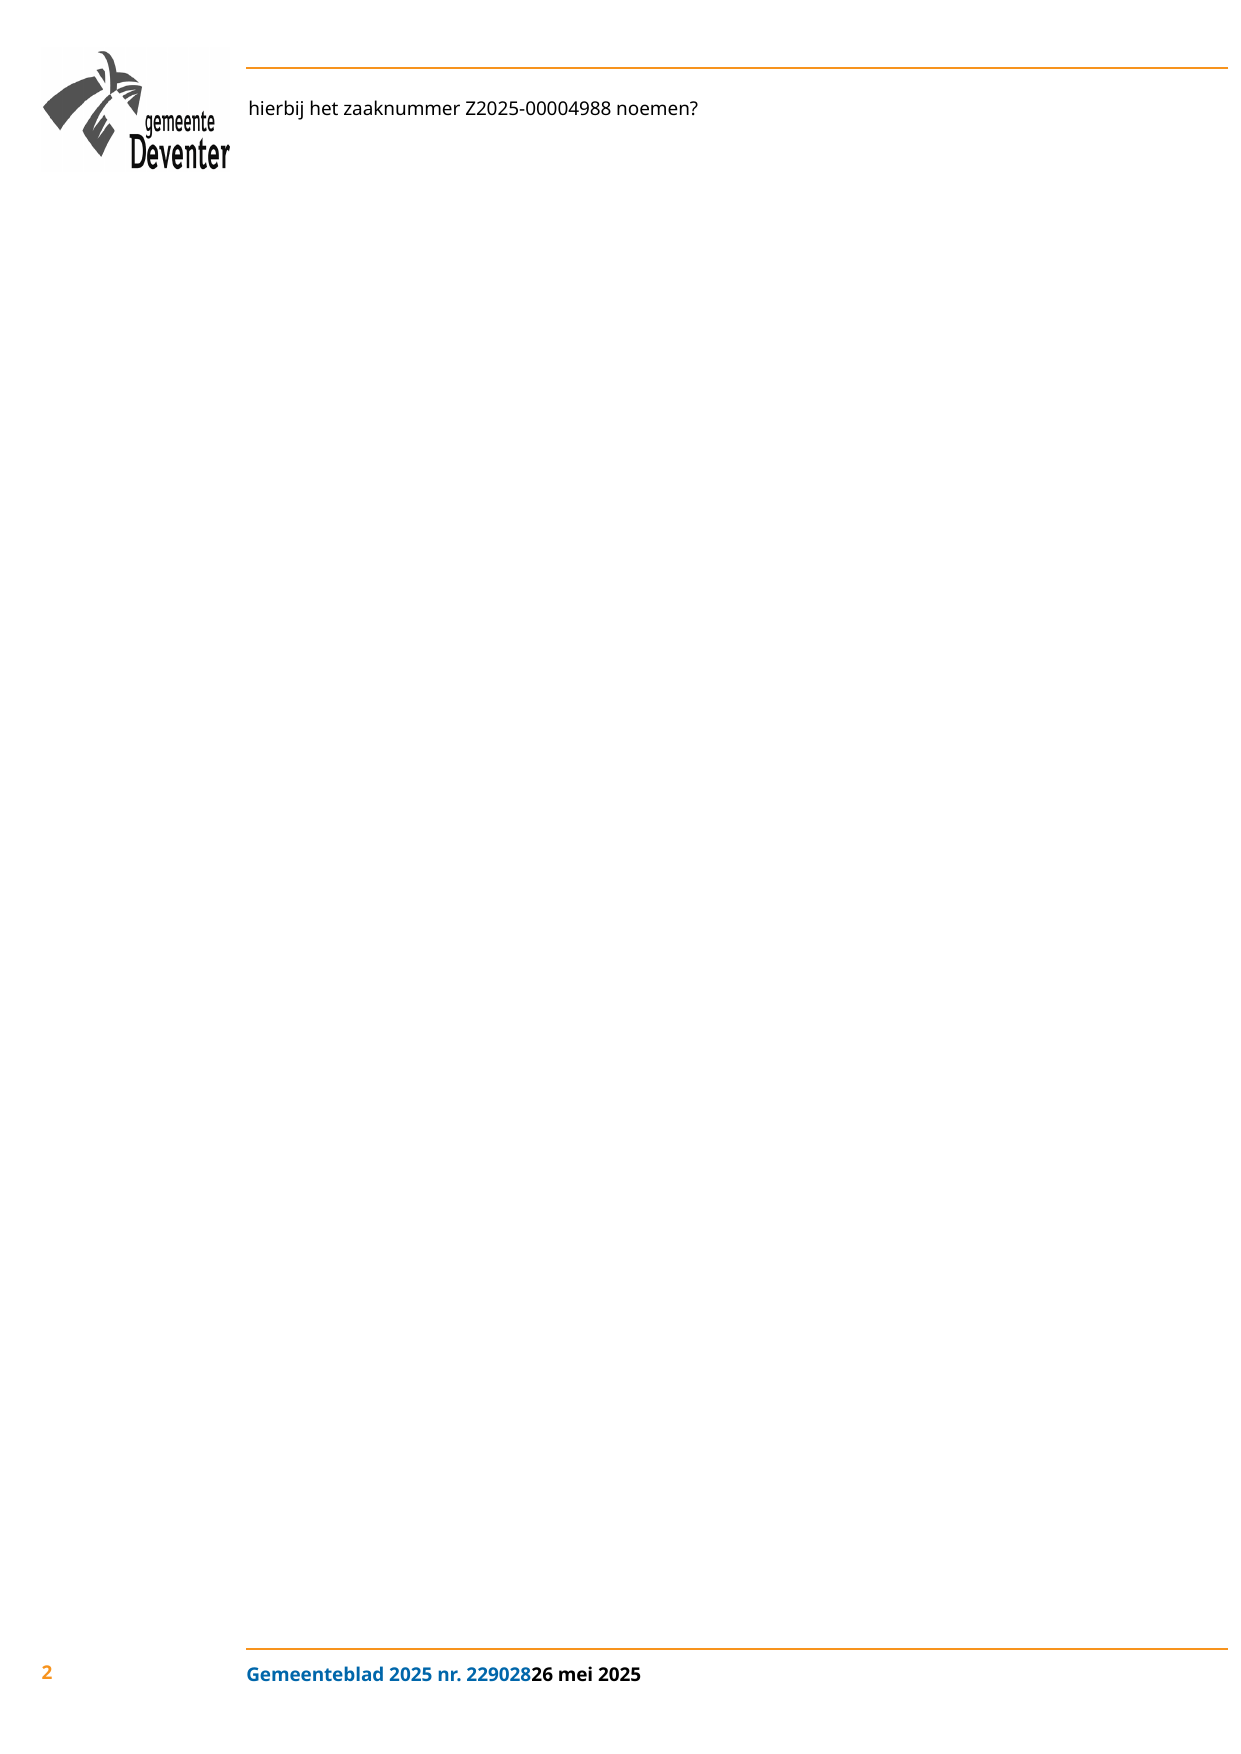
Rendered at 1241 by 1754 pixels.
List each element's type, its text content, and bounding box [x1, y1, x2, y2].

picture [41, 47, 231, 172]
text hierbij het zaaknummer Z2025-00004988 noemen? [248, 95, 1152, 121]
